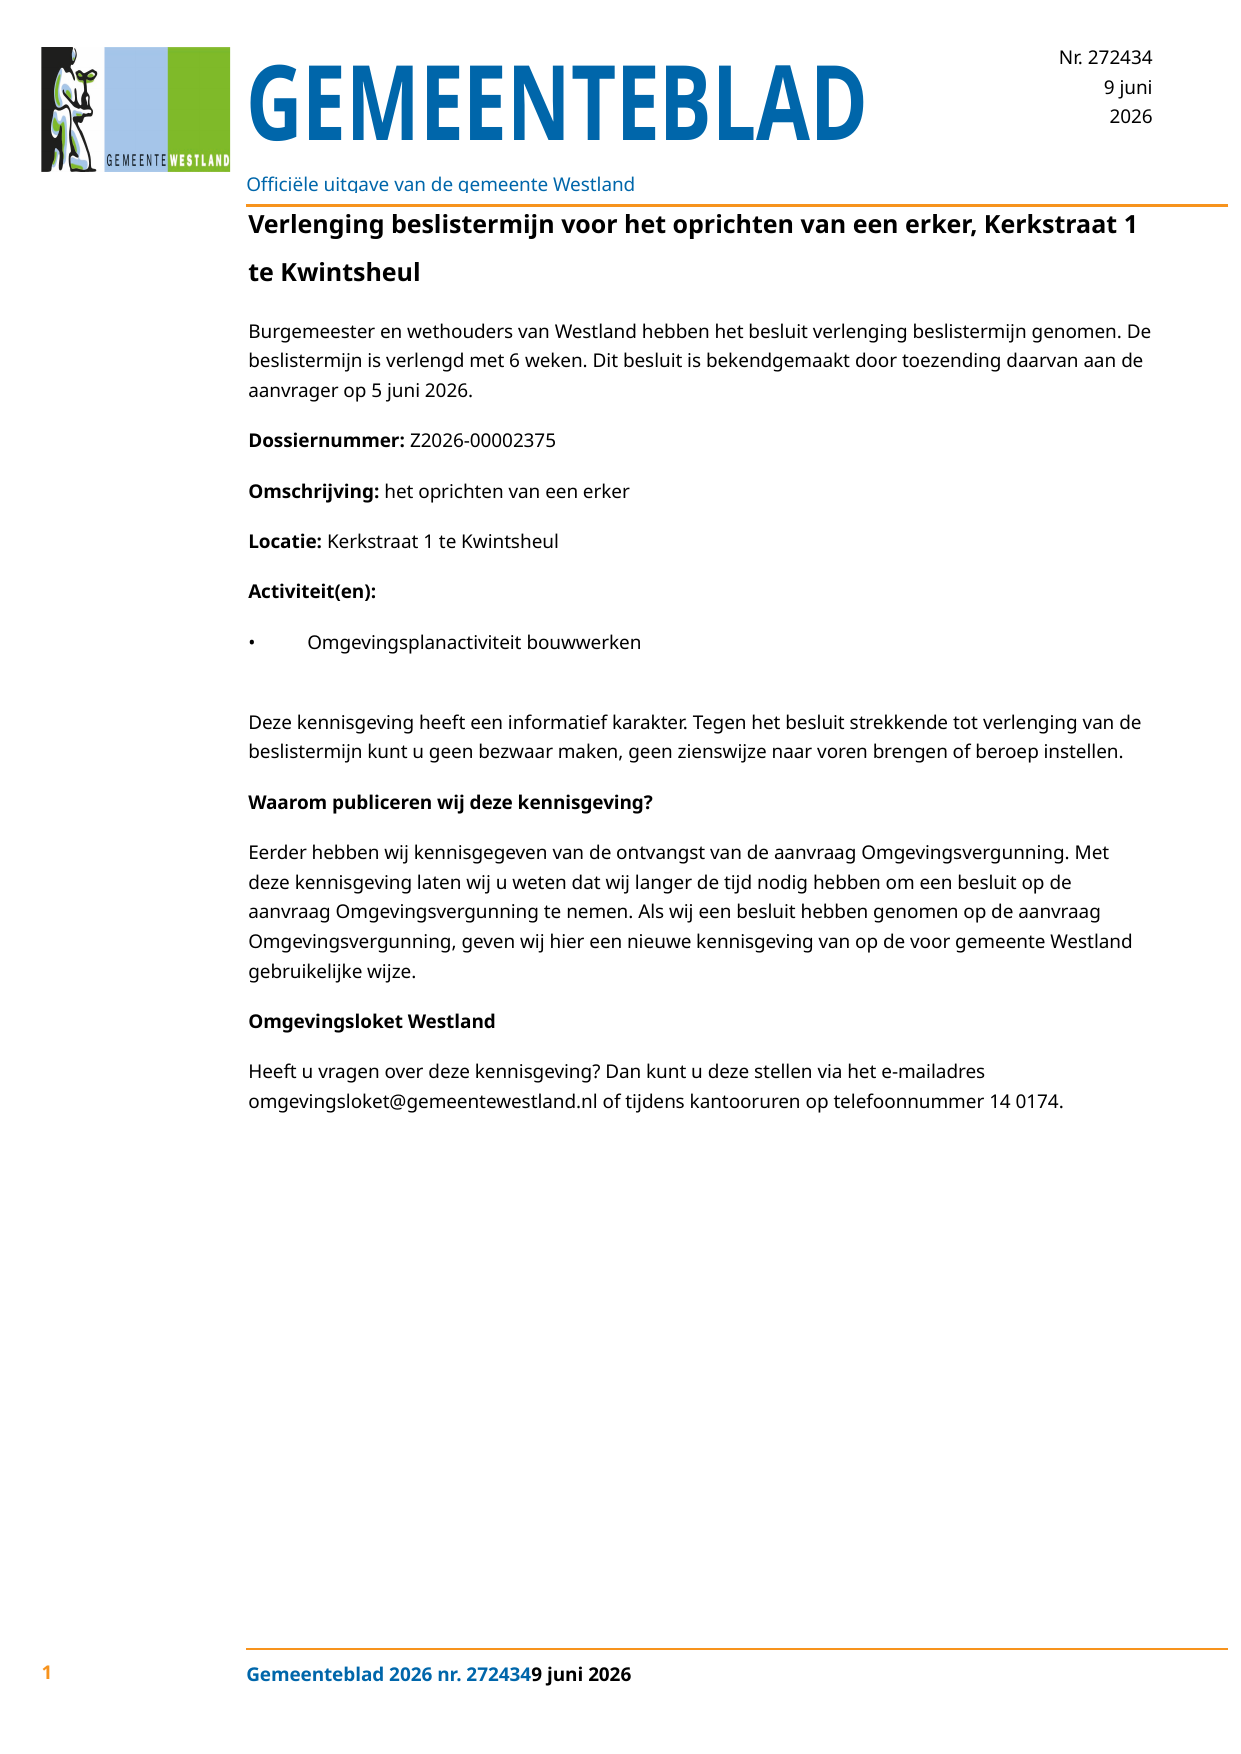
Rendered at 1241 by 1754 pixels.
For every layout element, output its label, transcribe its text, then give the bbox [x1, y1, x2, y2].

text Omschrijving: het oprichten van een erker [248, 478, 1152, 504]
text Locatie: Kerkstraat 1 te Kwintsheul [248, 528, 1152, 554]
text Burgemeester en wethouders van Westland hebben het besluit verlenging beslistermijn genomen. De beslistermijn is verlengd met 6 weken. Dit besluit is bekendgemaakt door toezending daarvan aan de aanvrager op 5 juni 2026. [248, 318, 1152, 403]
text Omgevingsloket Westland [248, 1008, 1152, 1034]
text Dossiernummer: Z2026-00002375 [248, 427, 1152, 453]
text Activiteit(en): [248, 579, 1152, 604]
text Heeft u vragen over deze kennisgeving? Dan kunt u deze stellen via het e-mailadres omgevingsloket@gemeentewestland.nl of tijdens kantooruren op telefoonnummer 14 0174. [248, 1059, 1152, 1114]
picture [41, 47, 231, 172]
text Verlenging beslistermijn voor het oprichten van een erker, Kerkstraat 1 te Kwintsheul [248, 207, 1152, 288]
text Eerder hebben wij kennisgegeven van de ontvangst van de aanvraag Omgevingsvergunning. Met deze kennisgeving laten wij u weten dat wij langer de tijd nodig hebben om een besluit op de aanvraag Omgevingsvergunning te nemen. Als wij een besluit hebben genomen op de aanvraag Omgevingsvergunning, geven wij hier een nieuwe kennisgeving van op de voor gemeente Westland gebruikelijke wijze. [248, 839, 1152, 984]
text Deze kennisgeving heeft een informatief karakter. Tegen het besluit strekkende tot verlenging van de beslistermijn kunt u geen bezwaar maken, geen zienswijze naar voren brengen of beroep instellen. [248, 709, 1152, 764]
text Waarom publiceren wij deze kennisgeving? [248, 789, 1152, 815]
list Omgevingsplanactiviteit bouwwerken [248, 629, 1152, 655]
